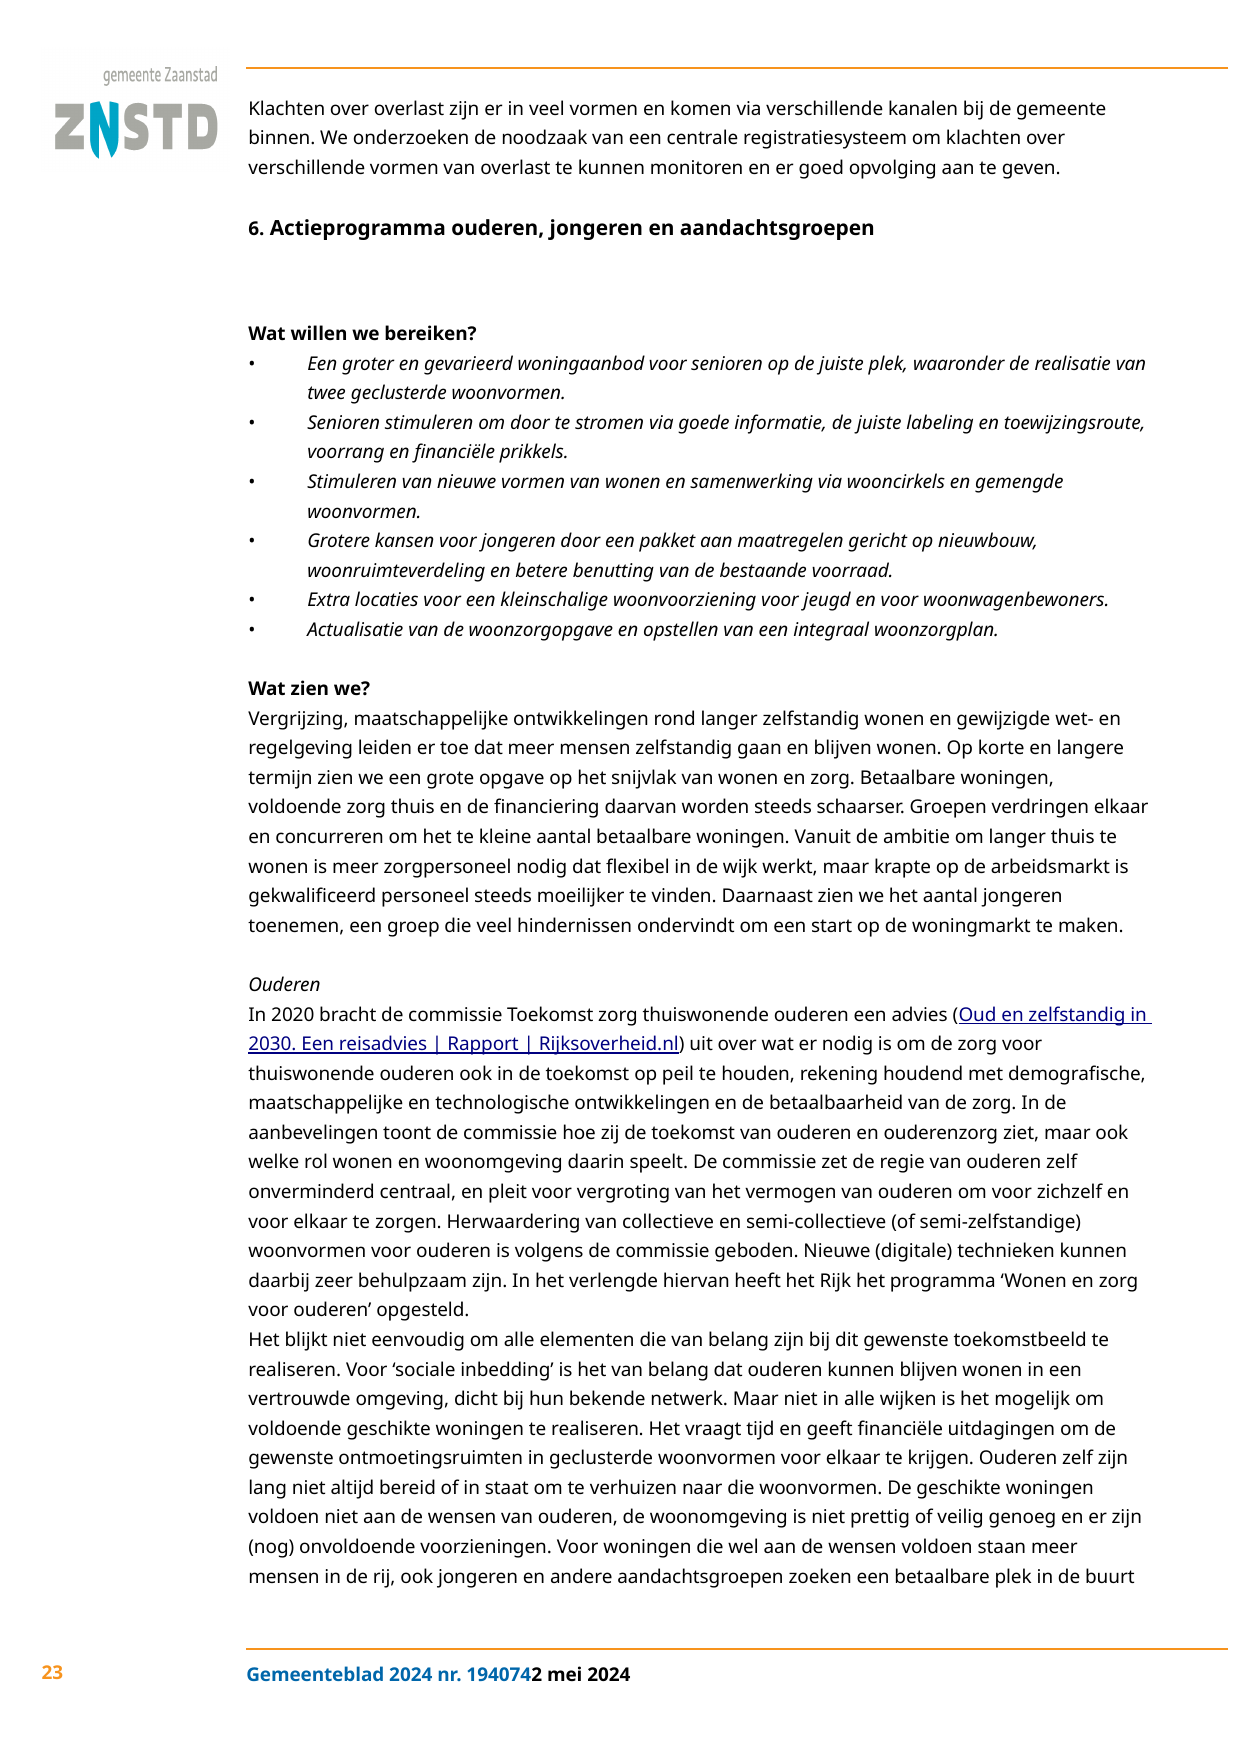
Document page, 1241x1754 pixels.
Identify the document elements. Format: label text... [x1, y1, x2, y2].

text In 2020 bracht de commissie Toekomst zorg thuiswonende ouderen een advies (Oud en zelfstandig in 2030. Een reisadvies | Rapport | Rijksoverheid.nl) uit over wat er nodig is om de zorg voor thuiswonende ouderen ook in de toekomst op peil te houden, rekening houdend met demografische, maatschappelijke en technologische ontwikkelingen en de betaalbaarheid van de zorg. In de aanbevelingen toont de commissie hoe zij de toekomst van ouderen en ouderenzorg ziet, maar ook welke rol wonen en woonomgeving daarin speelt. De commissie zet de regie van ouderen zelf onverminderd centraal, en pleit voor vergroting van het vermogen van ouderen om voor zichzelf en voor elkaar te zorgen. Herwaardering van collectieve en semi-collectieve (of semi-zelfstandige) woonvormen voor ouderen is volgens de commissie geboden. Nieuwe (digitale) technieken kunnen daarbij zeer behulpzaam zijn. In het verlengde hiervan heeft het Rijk het programma ‘Wonen en zorg voor ouderen’ opgesteld. [248, 1001, 1152, 1322]
list Grotere kansen voor jongeren door een pakket aan maatregelen gericht op nieuwbouw, woonruimteverdeling en betere benutting van de bestaande voorraad. [248, 527, 1152, 583]
list Extra locaties voor een kleinschalige woonvoorziening voor jeugd en voor woonwagenbewoners. [248, 587, 1152, 612]
list Een groter en gevarieerd woningaanbod voor senioren op de juiste plek, waaronder de realisatie van twee geclusterde woonvormen. [248, 350, 1152, 405]
picture [41, 47, 231, 172]
list Stimuleren van nieuwe vormen van wonen en samenwerking via wooncirkels en gemengde woonvormen. [248, 468, 1152, 524]
text Ouderen [248, 971, 1152, 997]
list Actualisatie van de woonzorgopgave en opstellen van een integraal woonzorgplan. [248, 616, 1152, 642]
list Senioren stimuleren om door te stromen via goede informatie, de juiste labeling en toewijzingsroute, voorrang en financiële prikkels. [248, 409, 1152, 464]
text Vergrijzing, maatschappelijke ontwikkelingen rond langer zelfstandig wonen en gewijzigde wet- en regelgeving leiden er toe dat meer mensen zelfstandig gaan en blijven wonen. Op korte en langere termijn zien we een grote opgave op het snijvlak van wonen en zorg. Betaalbare woningen, voldoende zorg thuis en de financiering daarvan worden steeds schaarser. Groepen verdringen elkaar en concurreren om het te kleine aantal betaalbare woningen. Vanuit de ambitie om langer thuis te wonen is meer zorgpersoneel nodig dat flexibel in de wijk werkt, maar krapte op de arbeidsmarkt is gekwalificeerd personeel steeds moeilijker te vinden. Daarnaast zien we het aantal jongeren toenemen, een groep die veel hindernissen ondervindt om een start op de woningmarkt te maken. [248, 705, 1152, 938]
text Het blijkt niet eenvoudig om alle elementen die van belang zijn bij dit gewenste toekomstbeeld te realiseren. Voor ‘sociale inbedding’ is het van belang dat ouderen kunnen blijven wonen in een vertrouwde omgeving, dicht bij hun bekende netwerk. Maar niet in alle wijken is het mogelijk om voldoende geschikte woningen te realiseren. Het vraagt tijd en geeft financiële uitdagingen om de gewenste ontmoetingsruimten in geclusterde woonvormen voor elkaar te krijgen. Ouderen zelf zijn lang niet altijd bereid of in staat om te verhuizen naar die woonvormen. De geschikte woningen voldoen niet aan de wensen van ouderen, de woonomgeving is niet prettig of veilig genoeg en er zijn (nog) onvoldoende voorzieningen. Voor woningen die wel aan de wensen voldoen staan meer mensen in de rij, ook jongeren en andere aandachtsgroepen zoeken een betaalbare plek in de buurt [248, 1326, 1152, 1589]
text 6. Actieprogramma ouderen, jongeren en aandachtsgroepen [248, 213, 1152, 242]
text Klachten over overlast zijn er in veel vormen en komen via verschillende kanalen bij de gemeente binnen. We onderzoeken de noodzaak van een centrale registratiesysteem om klachten over verschillende vormen van overlast te kunnen monitoren en er goed opvolging aan te geven. [248, 95, 1152, 180]
text Wat zien we? [248, 675, 1152, 701]
text Wat willen we bereiken? [248, 320, 1152, 346]
